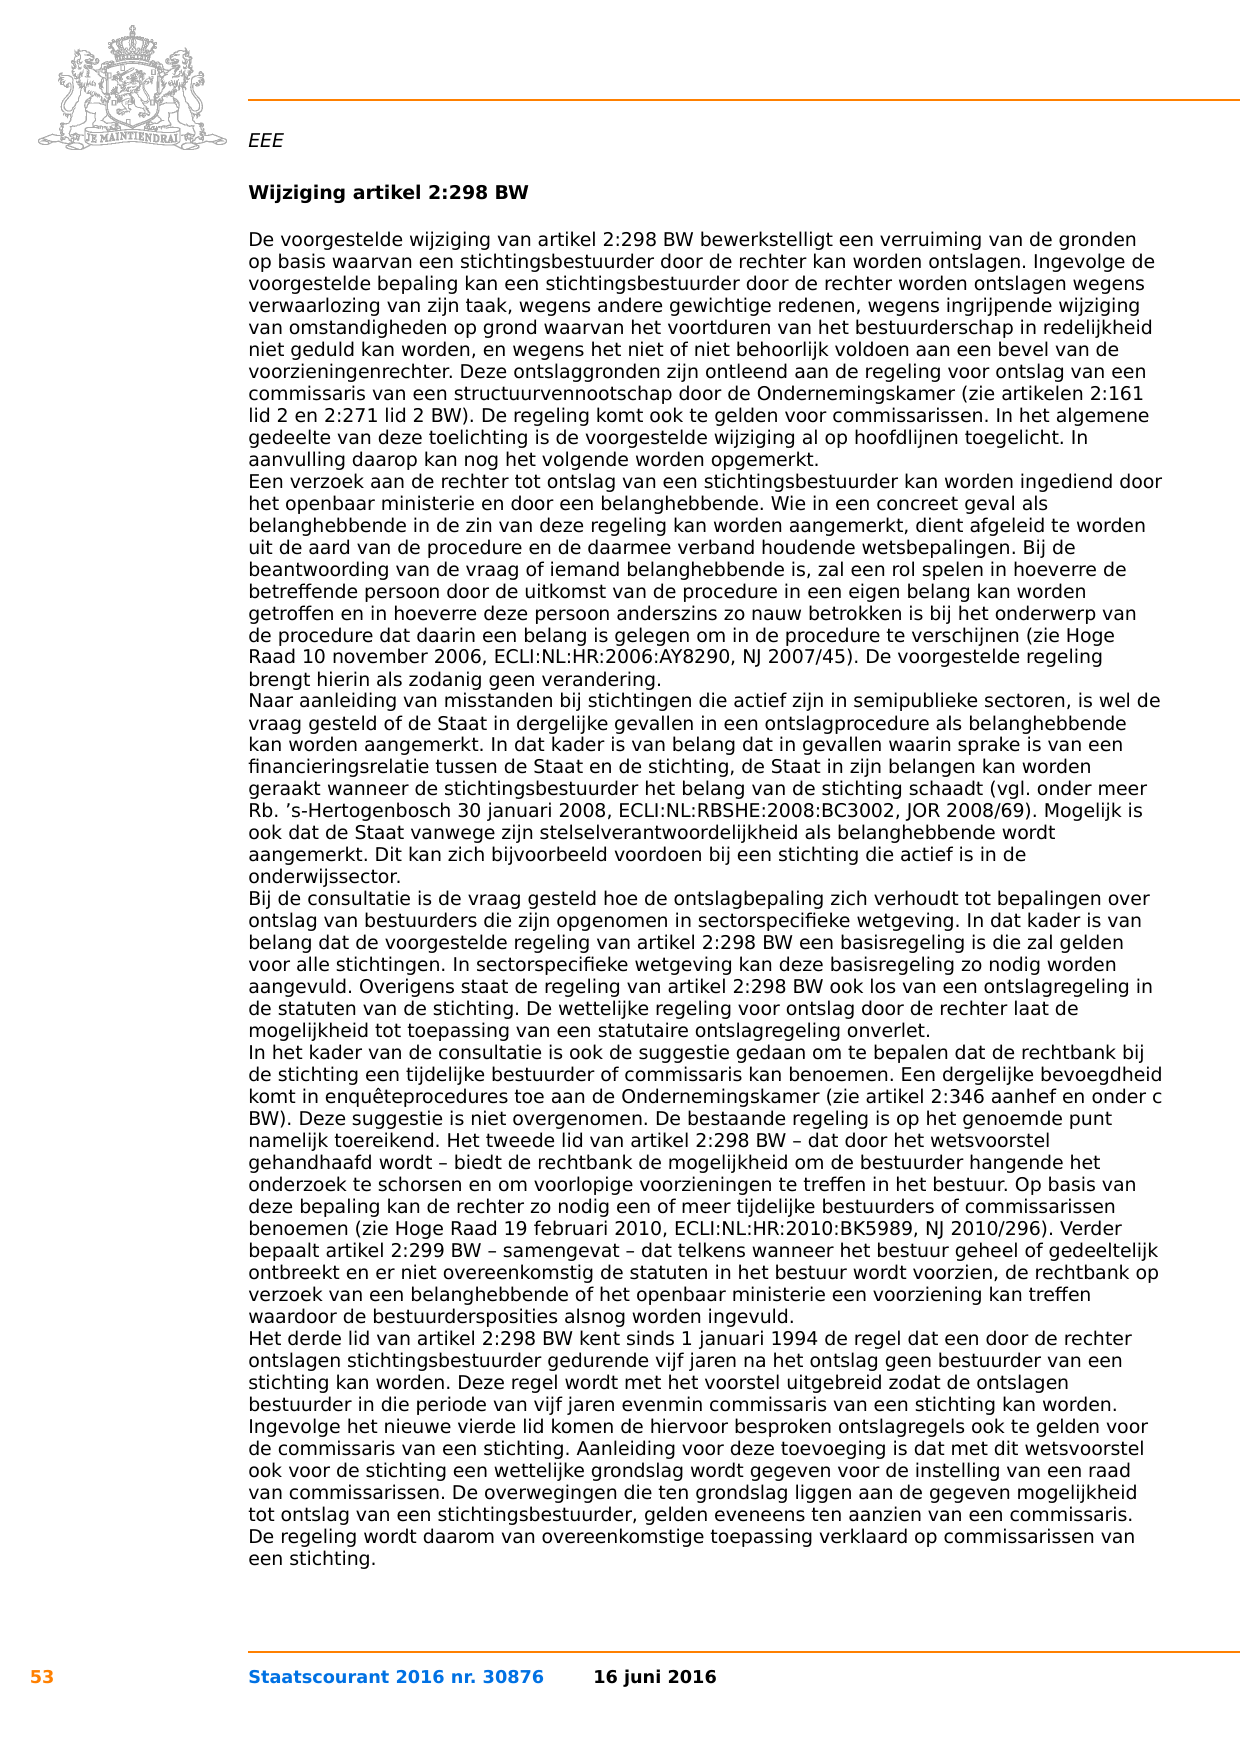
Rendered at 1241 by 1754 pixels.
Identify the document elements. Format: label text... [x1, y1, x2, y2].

subtitle Wijziging artikel 2:298 BW [248, 182, 1163, 204]
text Een verzoek aan de rechter tot ontslag van een stichtingsbestuurder kan worden ingediend door het openbaar ministerie en door een belanghebbende. Wie in een concreet geval als belanghebbende in de zin van deze regeling kan worden aangemerkt, dient afgeleid te worden uit de aard van de procedure en de daarmee verband houdende wetsbepalingen. Bij de beantwoording van de vraag of iemand belanghebbende is, zal een rol spelen in hoeverre de betreffende persoon door de uitkomst van de procedure in een eigen belang kan worden getroffen en in hoeverre deze persoon anderszins zo nauw betrokken is bij het onderwerp van de procedure dat daarin een belang is gelegen om in de procedure te verschijnen (zie Hoge Raad 10 november 2006, ECLI:NL:HR:2006:AY8290, NJ 2007/45). De voorgestelde regeling brengt hierin als zodanig geen verandering. [248, 471, 1163, 690]
subtitle EEE [248, 130, 1163, 152]
text Het derde lid van artikel 2:298 BW kent sinds 1 januari 1994 de regel dat een door de rechter ontslagen stichtingsbestuurder gedurende vijf jaren na het ontslag geen bestuurder van een stichting kan worden. Deze regel wordt met het voorstel uitgebreid zodat de ontslagen bestuurder in die periode van vijf jaren evenmin commissaris van een stichting kan worden. Ingevolge het nieuwe vierde lid komen de hiervoor besproken ontslagregels ook te gelden voor de commissaris van een stichting. Aanleiding voor deze toevoeging is dat met dit wetsvoorstel ook voor de stichting een wettelijke grondslag wordt gegeven voor de instelling van een raad van commissarissen. De overwegingen die ten grondslag liggen aan de gegeven mogelijkheid tot ontslag van een stichtingsbestuurder, gelden eveneens ten aanzien van een commissaris. De regeling wordt daarom van overeenkomstige toepassing verklaard op commissarissen van een stichting. [248, 1328, 1163, 1569]
text De voorgestelde wijziging van artikel 2:298 BW bewerkstelligt een verruiming van de gronden op basis waarvan een stichtingsbestuurder door de rechter kan worden ontslagen. Ingevolge de voorgestelde bepaling kan een stichtingsbestuurder door de rechter worden ontslagen wegens verwaarlozing van zijn taak, wegens andere gewichtige redenen, wegens ingrijpende wijziging van omstandigheden op grond waarvan het voortduren van het bestuurderschap in redelijkheid niet geduld kan worden, en wegens het niet of niet behoorlijk voldoen aan een bevel van de voorzieningenrechter. Deze ontslaggronden zijn ontleend aan de regeling voor ontslag van een commissaris van een structuurvennootschap door de Ondernemingskamer (zie artikelen 2:161 lid 2 en 2:271 lid 2 BW). De regeling komt ook te gelden voor commissarissen. In het algemene gedeelte van deze toelichting is de voorgestelde wijziging al op hoofdlijnen toegelicht. In aanvulling daarop kan nog het volgende worden opgemerkt. [248, 229, 1163, 471]
text In het kader van de consultatie is ook de suggestie gedaan om te bepalen dat de rechtbank bij de stichting een tijdelijke bestuurder of commissaris kan benoemen. Een dergelijke bevoegdheid komt in enquêteprocedures toe aan de Ondernemingskamer (zie artikel 2:346 aanhef en onder c BW). Deze suggestie is niet overgenomen. De bestaande regeling is op het genoemde punt namelijk toereikend. Het tweede lid van artikel 2:298 BW – dat door het wetsvoorstel gehandhaafd wordt – biedt de rechtbank de mogelijkheid om de bestuurder hangende het onderzoek te schorsen en om voorlopige voorzieningen te treffen in het bestuur. Op basis van deze bepaling kan de rechter zo nodig een of meer tijdelijke bestuurders of commissarissen benoemen (zie Hoge Raad 19 februari 2010, ECLI:NL:HR:2010:BK5989, NJ 2010/296). Verder bepaalt artikel 2:299 BW – samengevat – dat telkens wanneer het bestuur geheel of gedeeltelijk ontbreekt en er niet overeenkomstig de statuten in het bestuur wordt voorzien, de rechtbank op verzoek van een belanghebbende of het openbaar ministerie een voorziening kan treffen waardoor de bestuurdersposities alsnog worden ingevuld. [248, 1042, 1163, 1328]
picture [38, 25, 227, 150]
text Bij de consultatie is de vraag gesteld hoe de ontslagbepaling zich verhoudt tot bepalingen over ontslag van bestuurders die zijn opgenomen in sectorspecifieke wetgeving. In dat kader is van belang dat de voorgestelde regeling van artikel 2:298 BW een basisregeling is die zal gelden voor alle stichtingen. In sectorspecifieke wetgeving kan deze basisregeling zo nodig worden aangevuld. Overigens staat de regeling van artikel 2:298 BW ook los van een ontslagregeling in de statuten van de stichting. De wettelijke regeling voor ontslag door de rechter laat de mogelijkheid tot toepassing van een statutaire ontslagregeling onverlet. [248, 888, 1163, 1042]
text Naar aanleiding van misstanden bij stichtingen die actief zijn in semipublieke sectoren, is wel de vraag gesteld of de Staat in dergelijke gevallen in een ontslagprocedure als belanghebbende kan worden aangemerkt. In dat kader is van belang dat in gevallen waarin sprake is van een financieringsrelatie tussen de Staat en de stichting, de Staat in zijn belangen kan worden geraakt wanneer de stichtingsbestuurder het belang van de stichting schaadt (vgl. onder meer Rb. ’s-Hertogenbosch 30 januari 2008, ECLI:NL:RBSHE:2008:BC3002, JOR 2008/69). Mogelijk is ook dat de Staat vanwege zijn stelselverantwoordelijkheid als belanghebbende wordt aangemerkt. Dit kan zich bijvoorbeeld voordoen bij een stichting die actief is in de onderwijssector. [248, 690, 1163, 888]
